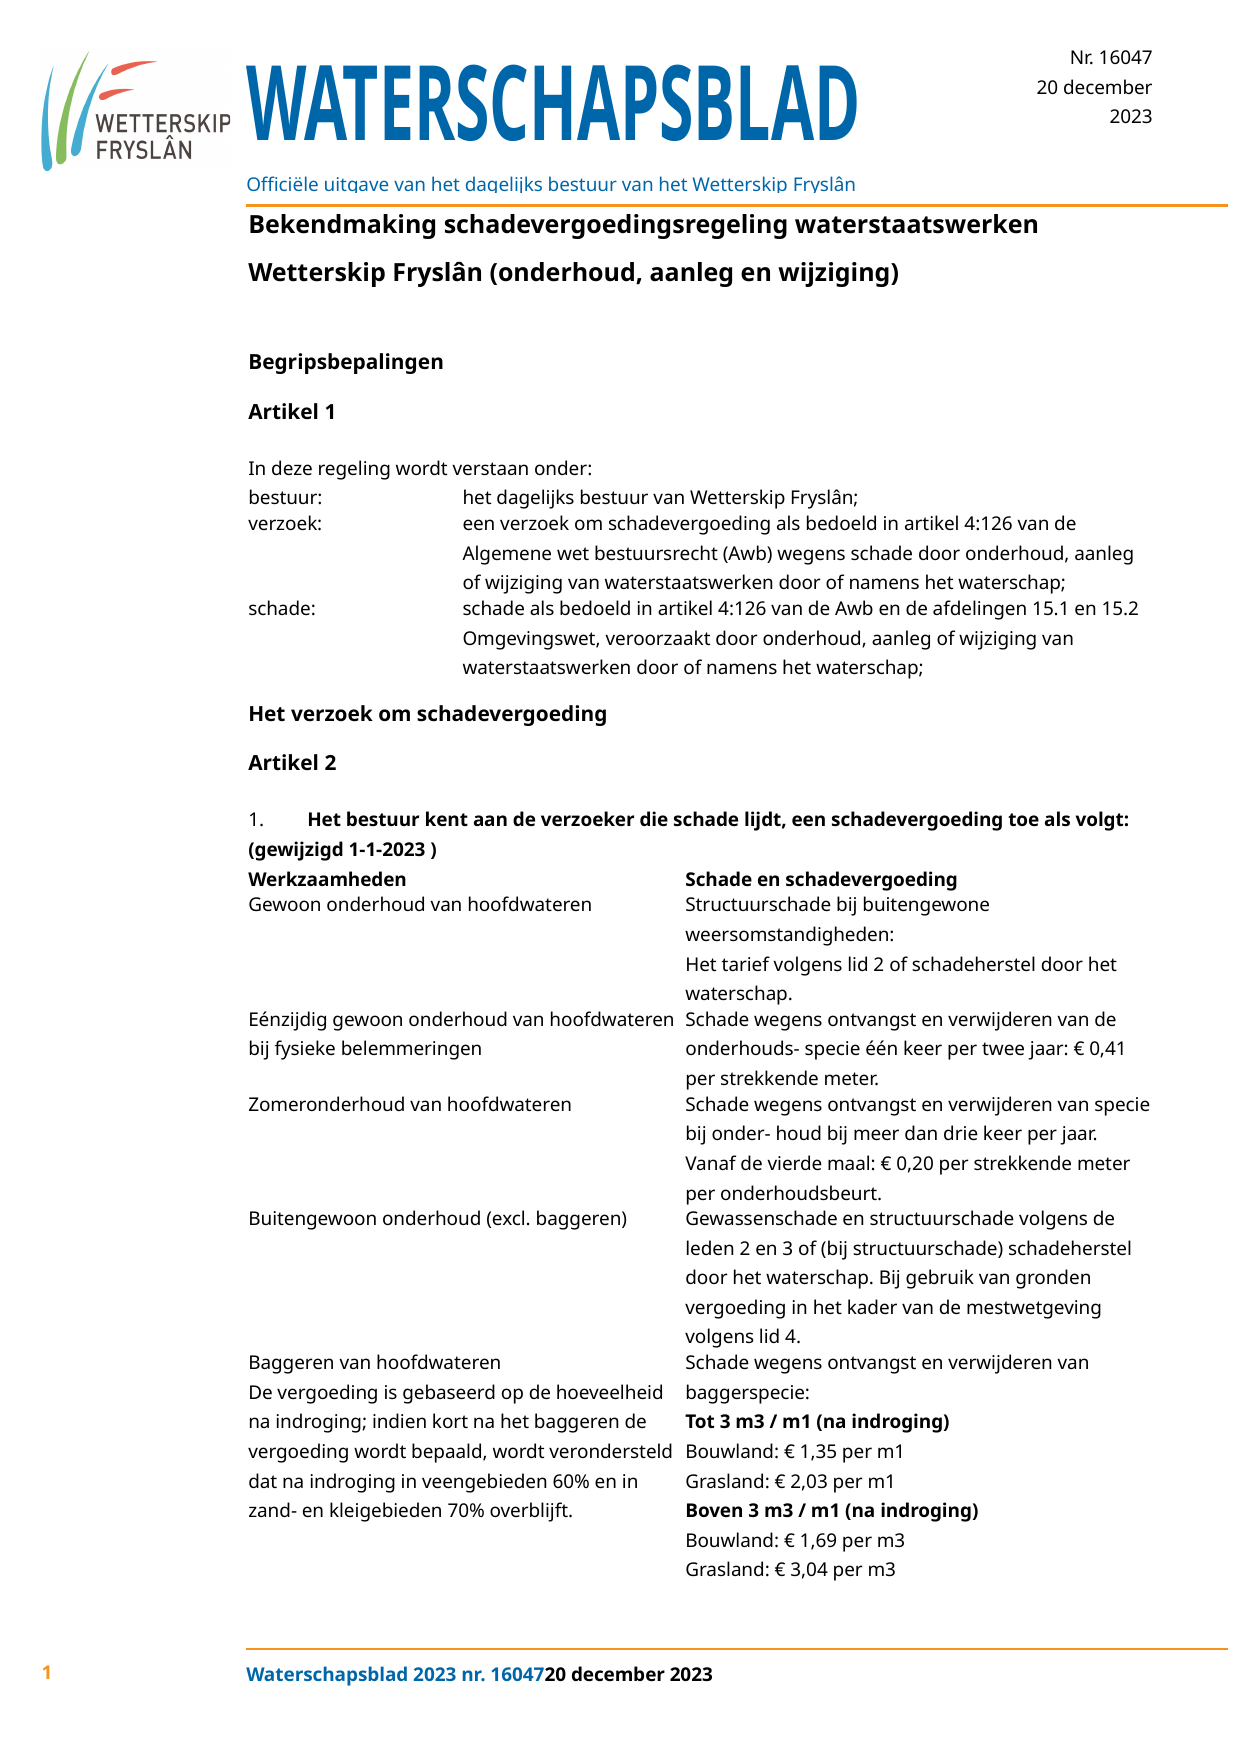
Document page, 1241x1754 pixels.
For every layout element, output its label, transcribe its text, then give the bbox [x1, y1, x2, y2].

table_header het dagelijks bestuur van Wetterskip Fryslân; [462, 485, 1152, 510]
table_cell Schade wegens ontvangst en verwijderen van specie bij onder- houd bij meer dan drie keer per jaar. Vanaf de vierde maal: € 0,20 per strekkende meter per onderhoudsbeurt. [685, 1091, 1152, 1205]
text Artikel 2 [248, 748, 1152, 777]
table_cell Gewassenschade en structuurschade volgens de leden 2 en 3 of (bij structuurschade) schadeherstel door het waterschap. Bij gebruik van gronden vergoeding in het kader van de mestwetgeving volgens lid 4. [685, 1205, 1152, 1349]
text Bekendmaking schadevergoedingsregeling waterstaatswerken Wetterskip Fryslân (onderhoud, aanleg en wijziging) [248, 207, 1152, 288]
table_cell Baggeren van hoofdwateren De vergoeding is gebaseerd op de hoeveelheid na indroging; indien kort na het baggeren de vergoeding wordt bepaald, wordt verondersteld dat na indroging in veengebieden 60% en in zand- en kleigebieden 70% overblijft. [248, 1350, 685, 1612]
table_cell een verzoek om schadevergoeding als bedoeld in artikel 4:126 van de Algemene wet bestuursrecht (Awb) wegens schade door onderhoud, aanleg of wijziging van waterstaatswerken door of namens het waterschap; [462, 510, 1152, 595]
table_header Schade en schadevergoeding [685, 866, 1152, 892]
table_cell Eénzijdig gewoon onderhoud van hoofdwateren bij fysieke belemmeringen [248, 1006, 685, 1091]
table_cell schade als bedoeld in artikel 4:126 van de Awb en de afdelingen 15.1 en 15.2 Omgevingswet, veroorzaakt door onderhoud, aanleg of wijziging van waterstaatswerken door of namens het waterschap; [462, 595, 1152, 680]
table_header bestuur: [248, 485, 462, 510]
table_cell Buitengewoon onderhoud (excl. baggeren) [248, 1205, 685, 1349]
picture [41, 47, 231, 172]
table_cell Structuurschade bij buitengewone weersomstandigheden: Het tarief volgens lid 2 of schadeherstel door het waterschap. [685, 892, 1152, 1006]
text (gewijzigd 1-1-2023 ) [248, 836, 1152, 862]
text Artikel 1 [248, 397, 1152, 425]
table_cell Schade wegens ontvangst en verwijderen van de onderhouds- specie één keer per twee jaar: € 0,41 per strekkende meter. [685, 1006, 1152, 1091]
table_cell verzoek: [248, 510, 462, 595]
text Het verzoek om schadevergoeding [248, 699, 1152, 728]
text Begripsbepalingen [248, 347, 1152, 376]
list Het bestuur kent aan de verzoeker die schade lijdt, een schadevergoeding toe als volgt: [248, 807, 1152, 832]
table_cell Gewoon onderhoud van hoofdwateren [248, 892, 685, 1006]
table_header Werkzaamheden [248, 866, 685, 892]
table_cell Zomeronderhoud van hoofdwateren [248, 1091, 685, 1205]
table_cell Schade wegens ontvangst en verwijderen van baggerspecie: Tot 3 m3 / m1 (na indroging) Bouwland: € 1,35 per m1 Grasland: € 2,03 per m1 Boven 3 m3 / m1 (na indroging) Bouwland: € 1,69 per m3 Grasland: € 3,04 per m3 [685, 1350, 1152, 1612]
text In deze regeling wordt verstaan onder: [248, 455, 1152, 481]
table_cell schade: [248, 595, 462, 680]
